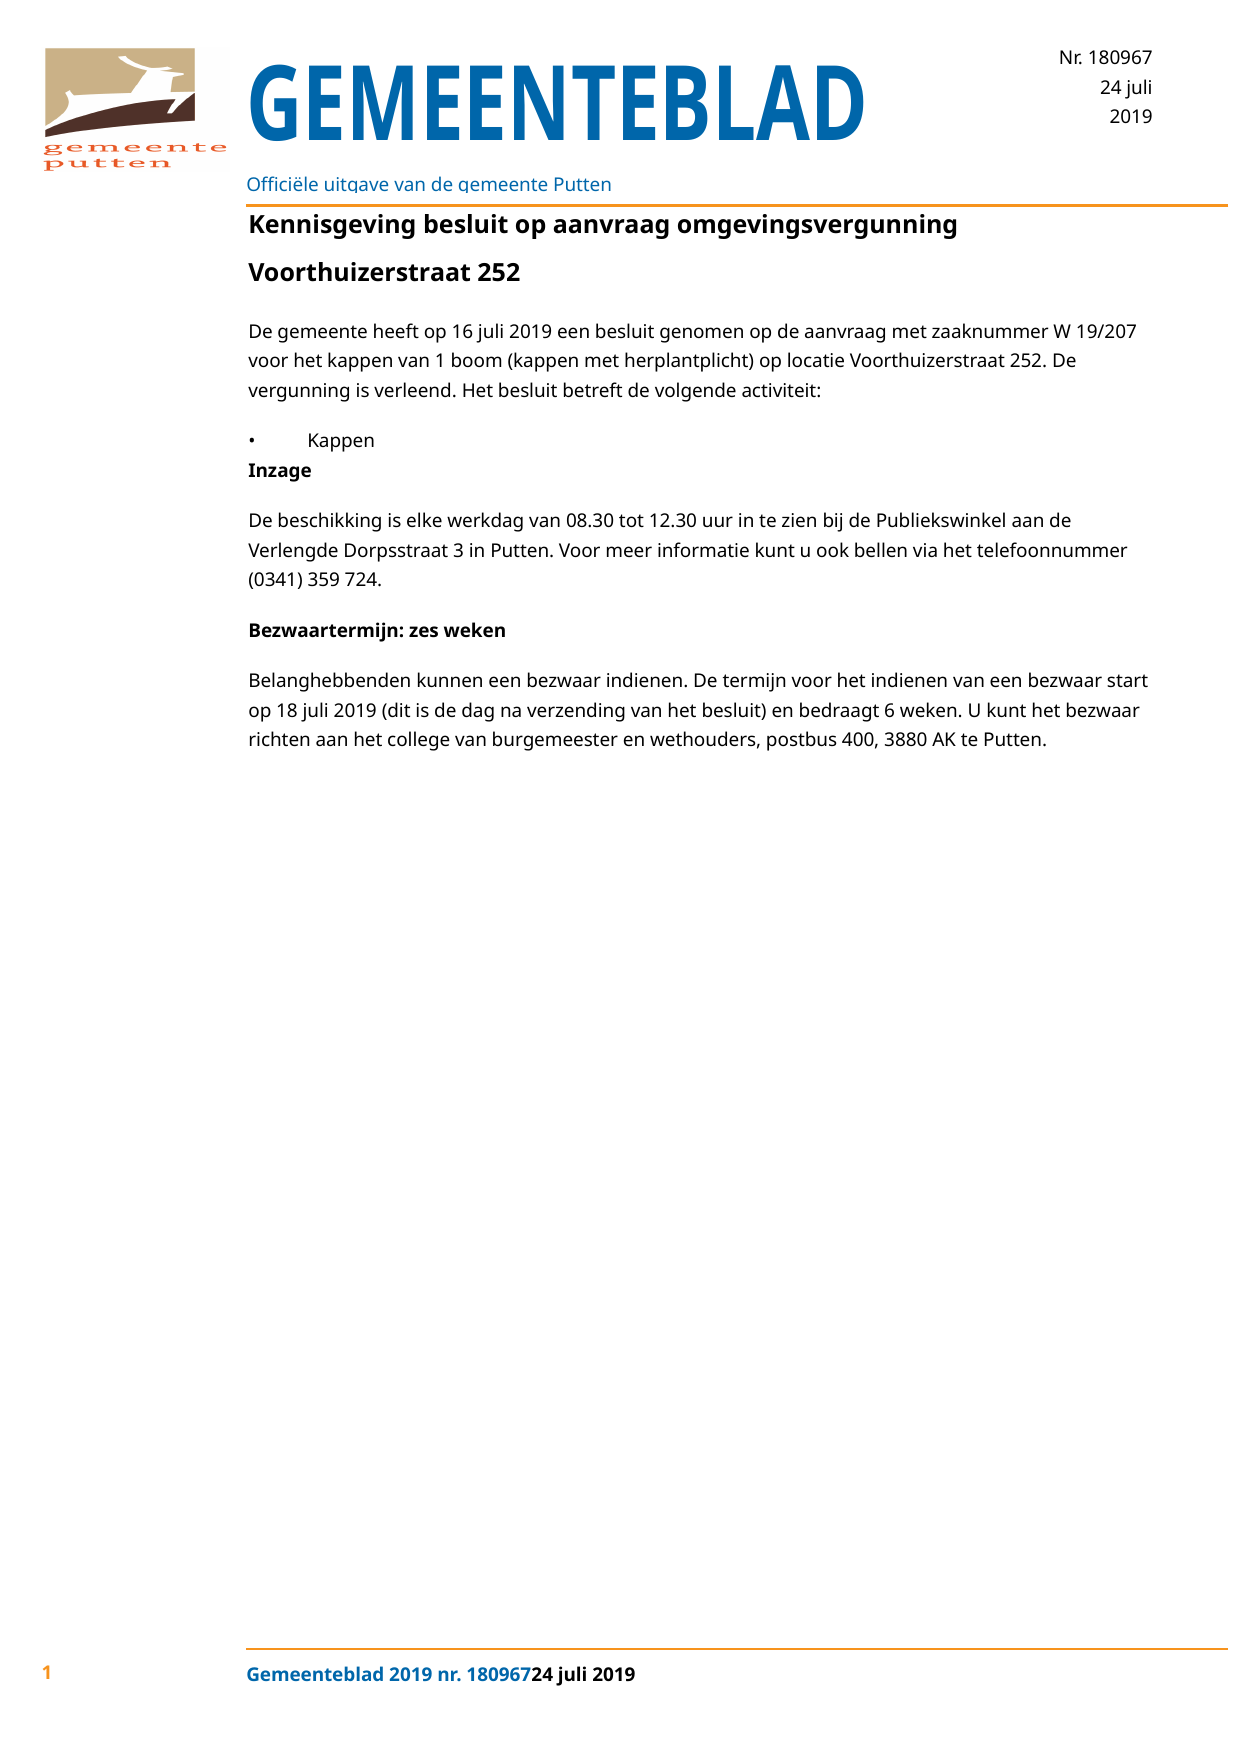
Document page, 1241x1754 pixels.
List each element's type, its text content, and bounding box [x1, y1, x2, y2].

text Belanghebbenden kunnen een bezwaar indienen. De termijn voor het indienen van een bezwaar start op 18 juli 2019 (dit is de dag na verzending van het besluit) en bedraagt 6 weken. U kunt het bezwaar richten aan het college van burgemeester en wethouders, postbus 400, 3880 AK te Putten. [248, 667, 1152, 752]
text Kennisgeving besluit op aanvraag omgevingsvergunning Voorthuizerstraat 252 [248, 207, 1152, 288]
text Bezwaartermijn: zes weken [248, 617, 1152, 643]
text De beschikking is elke werkdag van 08.30 tot 12.30 uur in te zien bij de Publiekswinkel aan de Verlengde Dorpsstraat 3 in Putten. Voor meer informatie kunt u ook bellen via het telefoonnummer (0341) 359 724. [248, 507, 1152, 592]
list Kappen [248, 427, 1152, 453]
picture [41, 47, 231, 172]
text Inzage [248, 457, 1152, 483]
text De gemeente heeft op 16 juli 2019 een besluit genomen op de aanvraag met zaaknummer W 19/207 voor het kappen van 1 boom (kappen met herplantplicht) op locatie Voorthuizerstraat 252. De vergunning is verleend. Het besluit betreft de volgende activiteit: [248, 318, 1152, 403]
